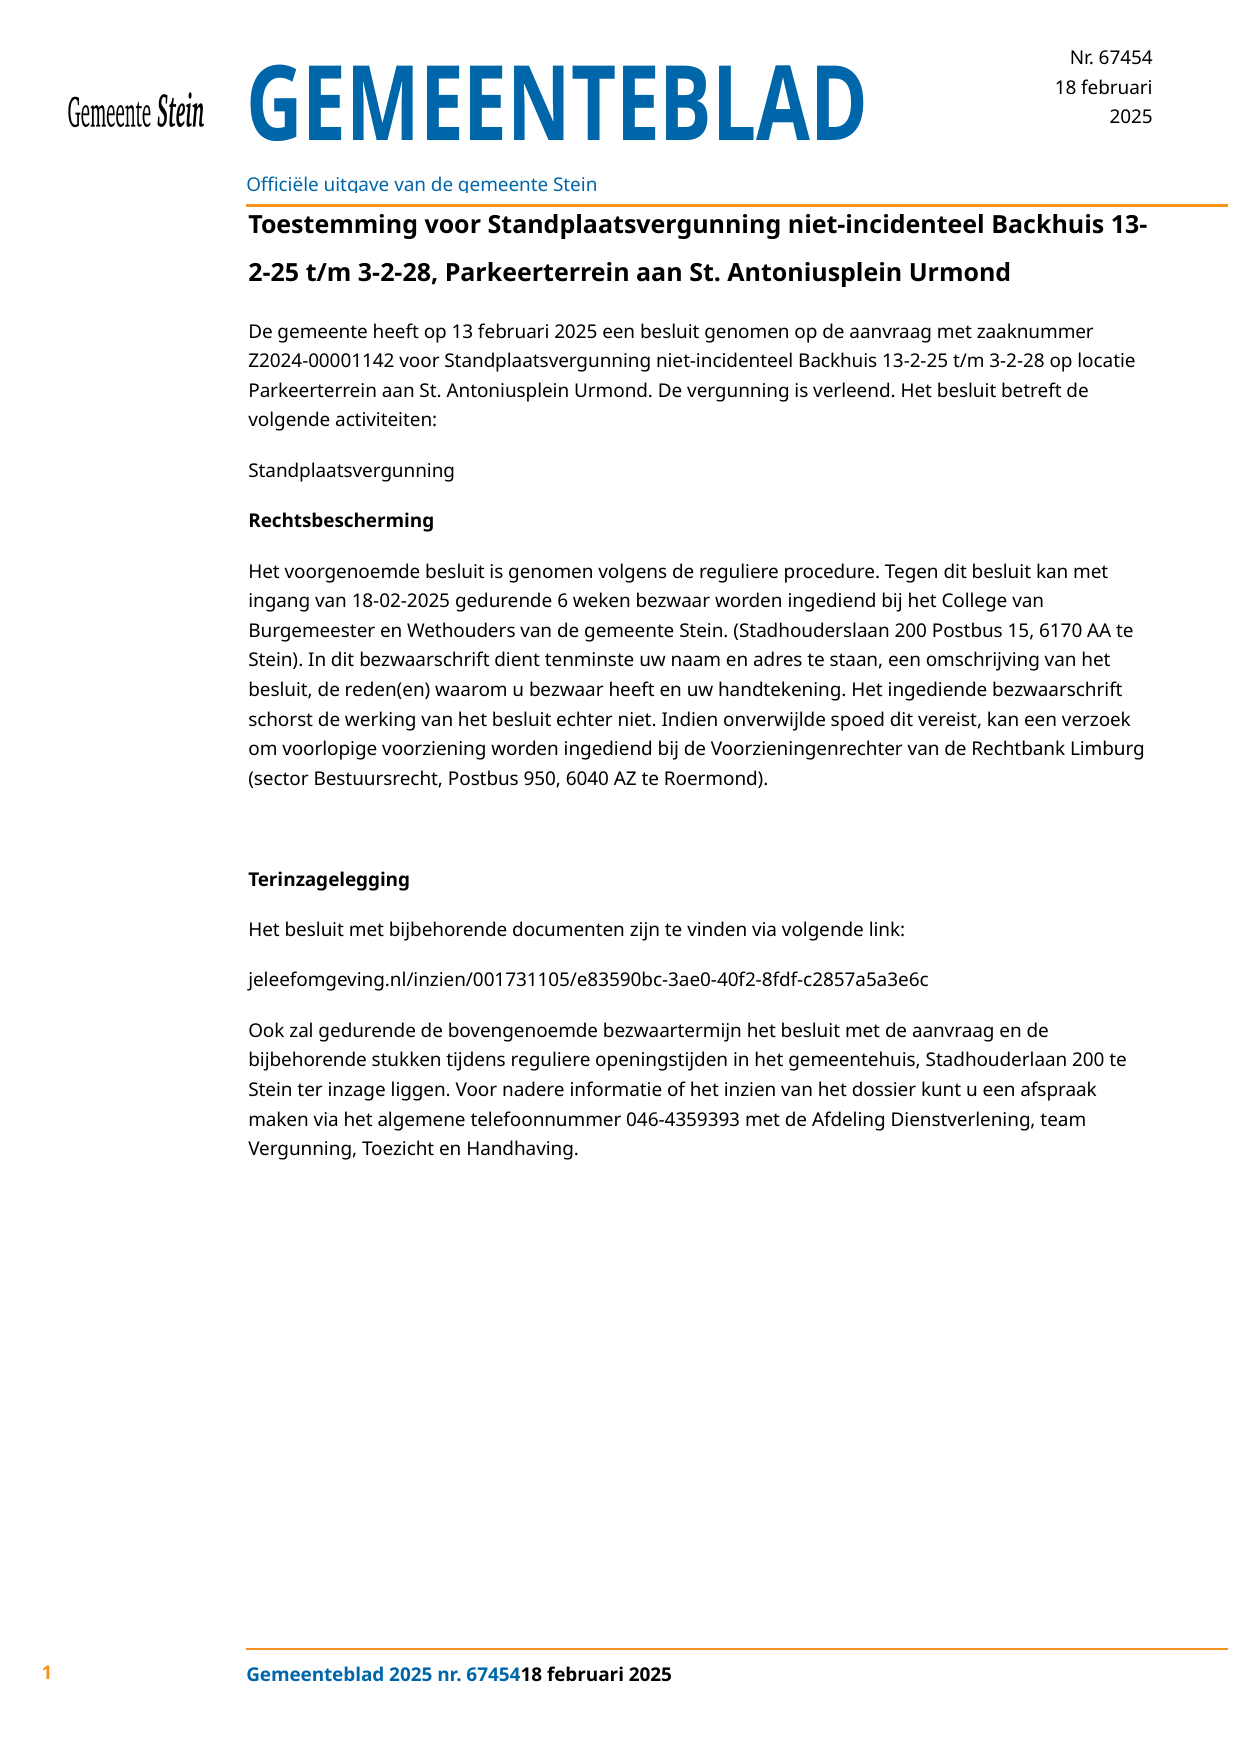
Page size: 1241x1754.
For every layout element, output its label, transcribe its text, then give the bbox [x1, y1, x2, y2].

picture [41, 47, 231, 172]
text Ook zal gedurende de bovengenoemde bezwaartermijn het besluit met de aanvraag en de bijbehorende stukken tijdens reguliere openingstijden in het gemeentehuis, Stadhouderlaan 200 te Stein ter inzage liggen. Voor nadere informatie of het inzien van het dossier kunt u een afspraak maken via het algemene telefoonnummer 046-4359393 met de Afdeling Dienstverlening, team Vergunning, Toezicht en Handhaving. [248, 1017, 1152, 1161]
text Toestemming voor Standplaatsvergunning niet-incidenteel Backhuis 13-2-25 t/m 3-2-28, Parkeerterrein aan St. Antoniusplein Urmond [248, 207, 1152, 288]
text jeleefomgeving.nl/inzien/001731105/e83590bc-3ae0-40f2-8fdf-c2857a5a3e6c [248, 967, 1152, 992]
text Het voorgenoemde besluit is genomen volgens de reguliere procedure. Tegen dit besluit kan met ingang van 18-02-2025 gedurende 6 weken bezwaar worden ingediend bij het College van Burgemeester en Wethouders van de gemeente Stein. (Stadhouderslaan 200 Postbus 15, 6170 AA te Stein). In dit bezwaarschrift dient tenminste uw naam en adres te staan, een omschrijving van het besluit, de reden(en) waarom u bezwaar heeft en uw handtekening. Het ingediende bezwaarschrift schorst de werking van het besluit echter niet. Indien onverwijlde spoed dit vereist, kan een verzoek om voorlopige voorziening worden ingediend bij de Voorzieningenrechter van de Rechtbank Limburg (sector Bestuursrecht, Postbus 950, 6040 AZ te Roermond). [248, 558, 1152, 791]
text Standplaatsvergunning [248, 457, 1152, 483]
text Rechtsbescherming [248, 507, 1152, 533]
text De gemeente heeft op 13 februari 2025 een besluit genomen op de aanvraag met zaaknummer Z2024-00001142 voor Standplaatsvergunning niet-incidenteel Backhuis 13-2-25 t/m 3-2-28 op locatie Parkeerterrein aan St. Antoniusplein Urmond. De vergunning is verleend. Het besluit betreft de volgende activiteiten: [248, 318, 1152, 432]
text Terinzagelegging [248, 866, 1152, 892]
text Het besluit met bijbehorende documenten zijn te vinden via volgende link: [248, 916, 1152, 942]
